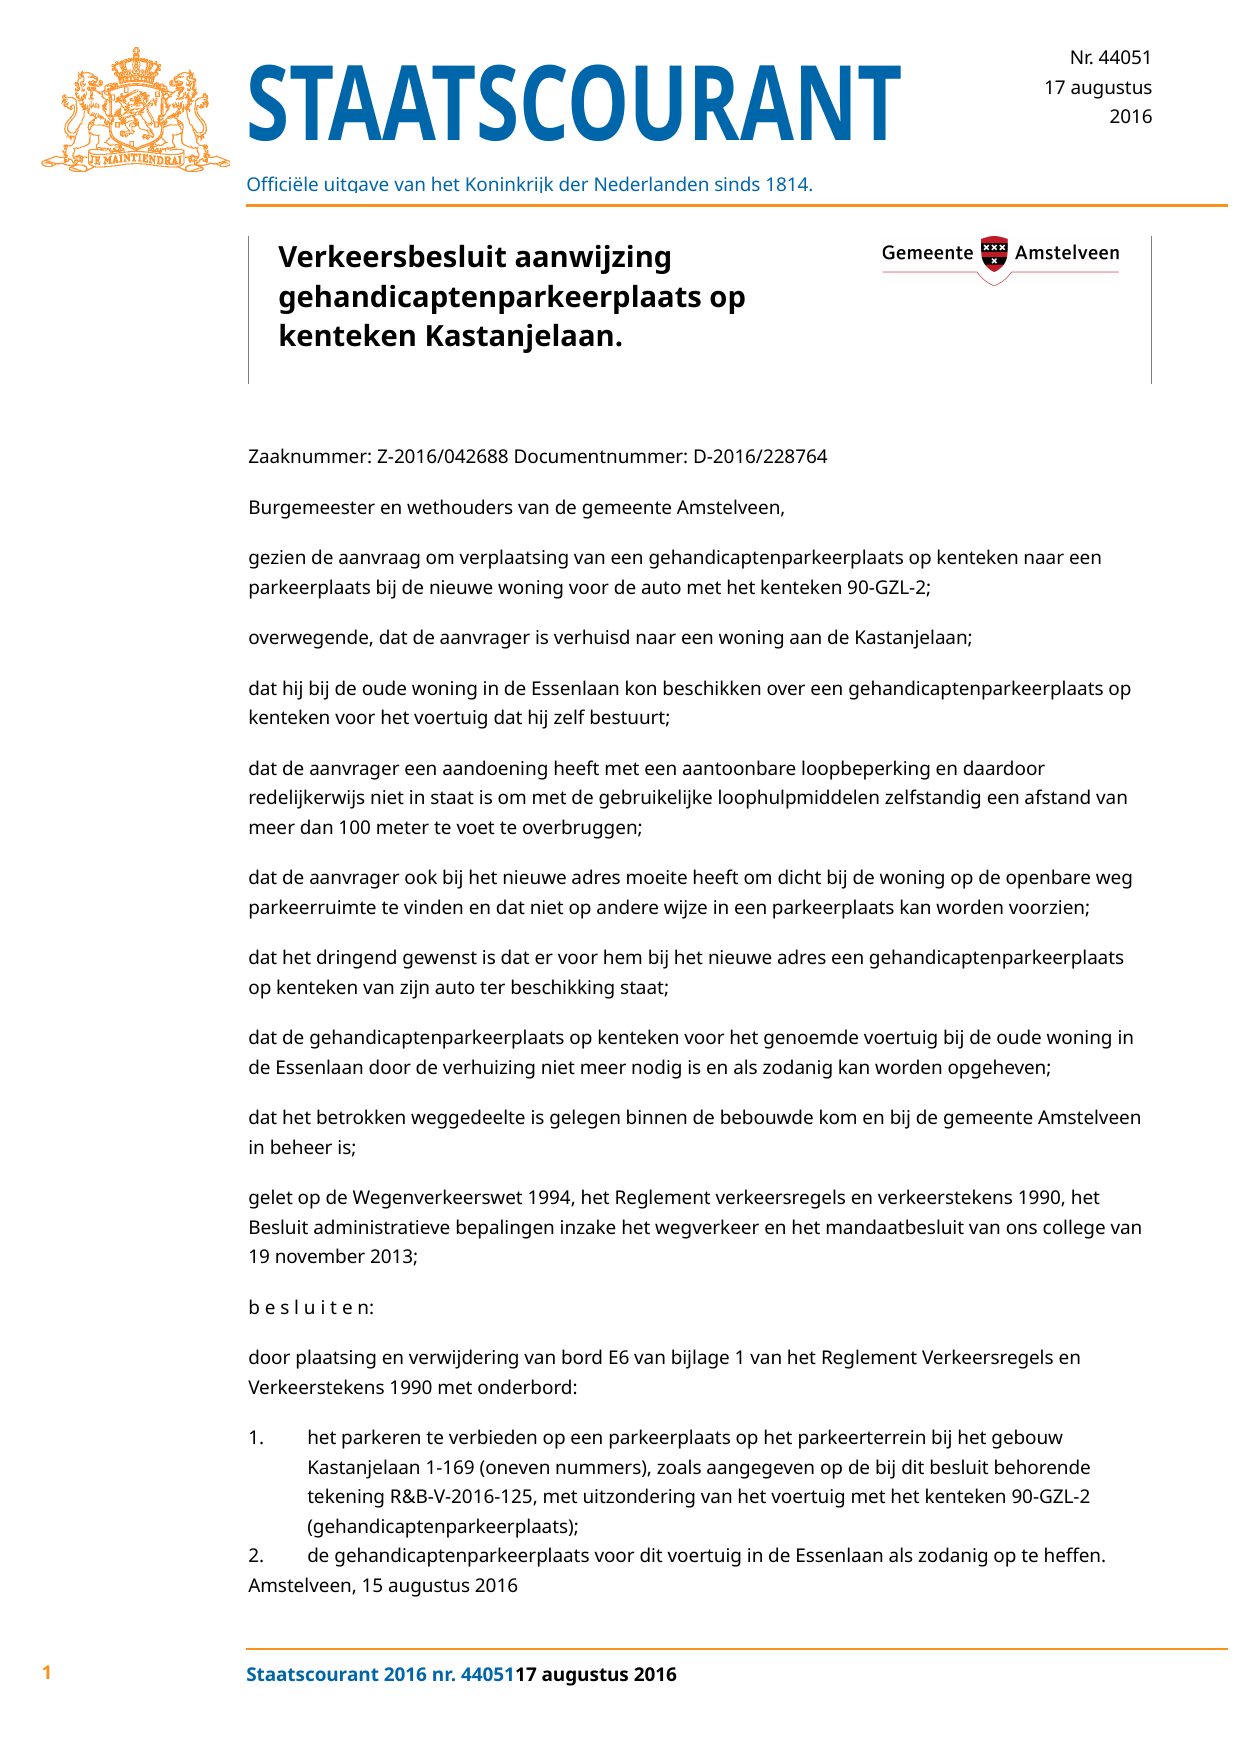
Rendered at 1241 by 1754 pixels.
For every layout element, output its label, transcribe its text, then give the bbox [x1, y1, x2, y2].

text Amstelveen, 15 augustus 2016 [248, 1572, 1152, 1598]
list het parkeren te verbieden op een parkeerplaats op het parkeerterrein bij het gebouw Kastanjelaan 1-169 (oneven nummers), zoals aangegeven op de bij dit besluit behorende tekening R&B-V-2016-125, met uitzondering van het voertuig met het kenteken 90-GZL-2 (gehandicaptenparkeerplaats); [248, 1424, 1152, 1539]
text dat hij bij de oude woning in de Essenlaan kon beschikken over een gehandicaptenparkeerplaats op kenteken voor het voertuig dat hij zelf bestuurt; [248, 675, 1152, 730]
text b e s l u i t e n: [248, 1294, 1152, 1320]
text dat de aanvrager een aandoening heeft met een aantoonbare loopbeperking en daardoor redelijkerwijs niet in staat is om met de gebruikelijke loophulpmiddelen zelfstandig een afstand van meer dan 100 meter te voet te overbruggen; [248, 755, 1152, 840]
text overwegende, dat de aanvrager is verhuisd naar een woning aan de Kastanjelaan; [248, 624, 1152, 650]
text Burgemeester en wethouders van de gemeente Amstelveen, [248, 494, 1152, 520]
text dat de gehandicaptenparkeerplaats op kenteken voor het genoemde voertuig bij de oude woning in de Essenlaan door de verhuizing niet meer nodig is en als zodanig kan worden opgeheven; [248, 1024, 1152, 1080]
list de gehandicaptenparkeerplaats voor dit voertuig in de Essenlaan als zodanig op te heffen. [248, 1543, 1152, 1568]
picture [41, 47, 231, 172]
text gelet op de Wegenverkeerswet 1994, het Reglement verkeersregels en verkeerstekens 1990, het Besluit administratieve bepalingen inzake het wegverkeer en het mandaatbesluit van ons college van 19 november 2013; [248, 1184, 1152, 1269]
picture [882, 236, 1119, 286]
table_header [850, 236, 1151, 384]
text door plaatsing en verwijdering van bord E6 van bijlage 1 van het Reglement Verkeersregels en Verkeerstekens 1990 met onderbord: [248, 1344, 1152, 1400]
text dat het betrokken weggedeelte is gelegen binnen de bebouwde kom en bij de gemeente Amstelveen in beheer is; [248, 1104, 1152, 1160]
text dat het dringend gewenst is dat er voor hem bij het nieuwe adres een gehandicaptenparkeerplaats op kenteken van zijn auto ter beschikking staat; [248, 944, 1152, 1000]
text dat de aanvrager ook bij het nieuwe adres moeite heeft om dicht bij de woning op de openbare weg parkeerruimte te vinden en dat niet op andere wijze in een parkeerplaats kan worden voorzien; [248, 864, 1152, 920]
text Zaaknummer: Z-2016/042688 Documentnummer: D-2016/228764 [248, 443, 1152, 469]
text gezien de aanvraag om verplaatsing van een gehandicaptenparkeerplaats op kenteken naar een parkeerplaats bij de nieuwe woning voor de auto met het kenteken 90-GZL-2; [248, 544, 1152, 600]
table_header Verkeersbesluit aanwijzing gehandicaptenparkeerplaats op kenteken Kastanjelaan. [249, 236, 850, 384]
